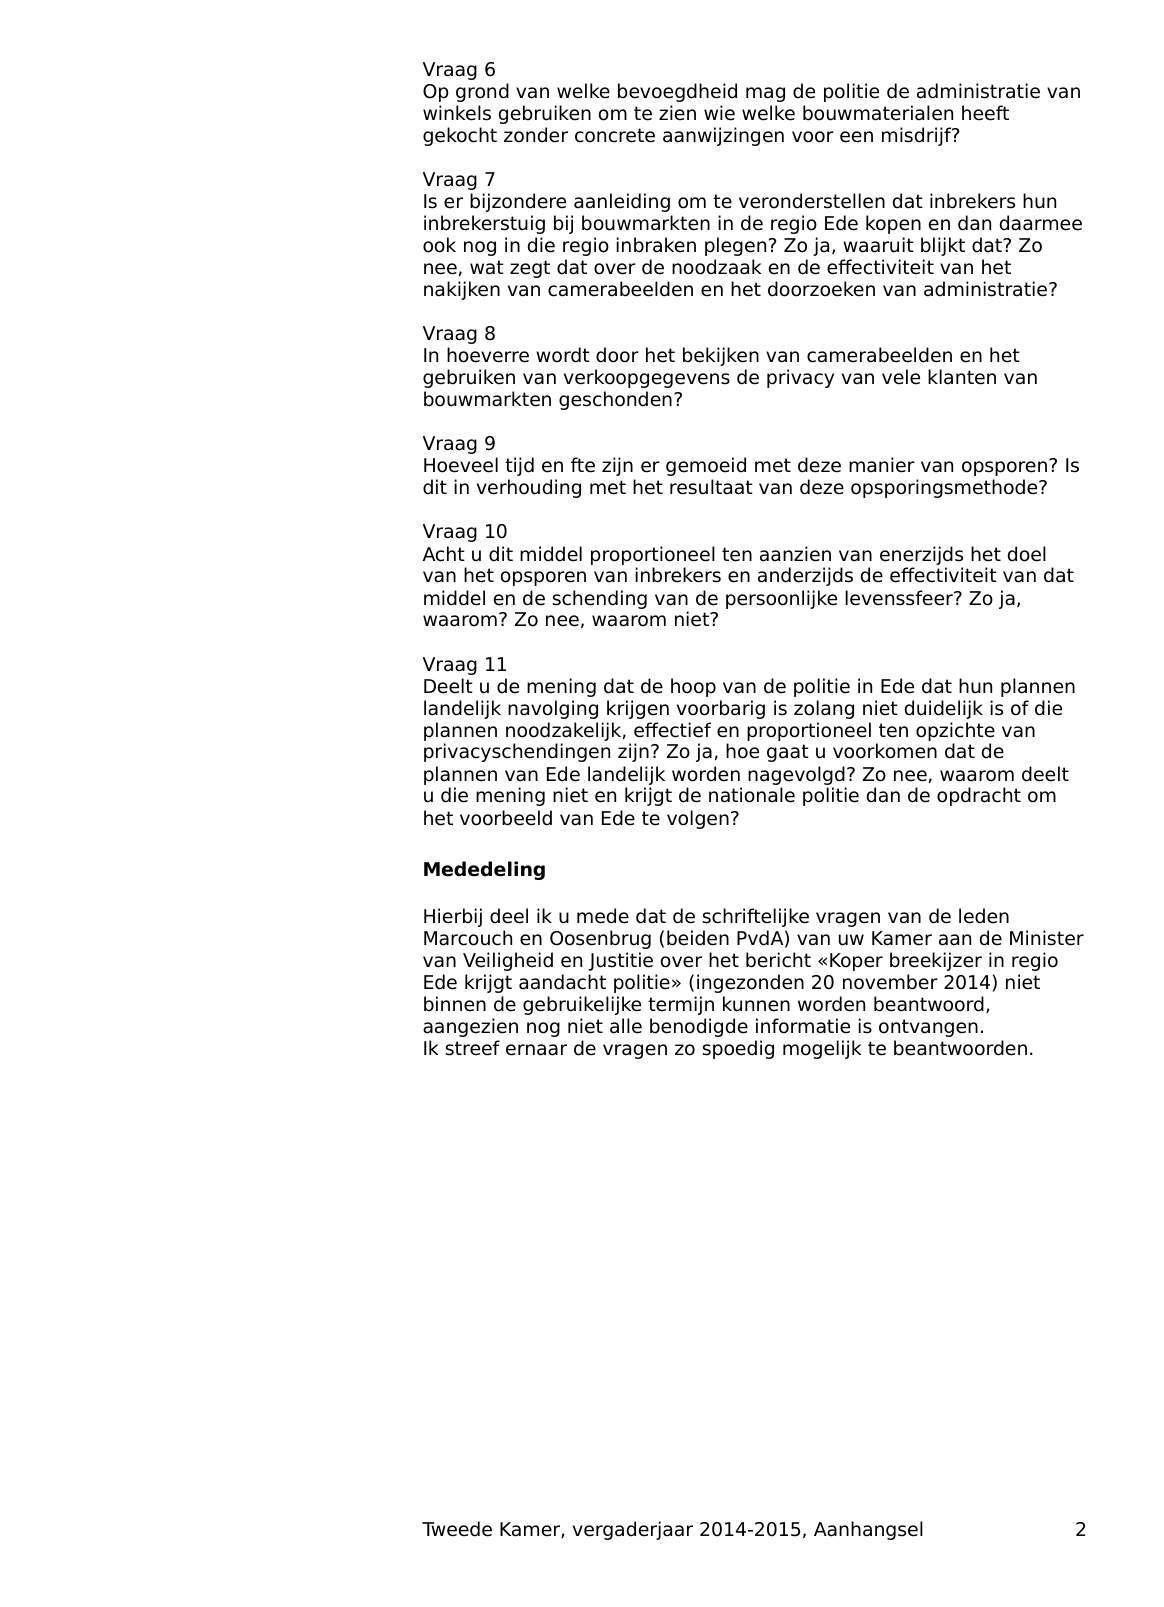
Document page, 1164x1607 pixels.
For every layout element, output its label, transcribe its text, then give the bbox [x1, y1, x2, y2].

text Vraag 8 [422, 323, 1087, 345]
text Vraag 6 [422, 59, 1087, 81]
text Vraag 11 [422, 653, 1087, 676]
text Acht u dit middel proportioneel ten aanzien van enerzijds het doel van het opsporen van inbrekers en anderzijds de effectiviteit van dat middel en de schending van de persoonlijke levenssfeer? Zo ja, waarom? Zo nee, waarom niet? [422, 543, 1087, 631]
text Ik streef ernaar de vragen zo spoedig mogelijk te beantwoorden. [422, 1038, 1087, 1060]
text Hierbij deel ik u mede dat de schriftelijke vragen van de leden Marcouch en Oosenbrug (beiden PvdA) van uw Kamer aan de Minister van Veiligheid en Justitie over het bericht «Koper breekijzer in regio Ede krijgt aandacht politie» (ingezonden 20 november 2014) niet binnen de gebruikelijke termijn kunnen worden beantwoord, aangezien nog niet alle benodigde informatie is ontvangen. [422, 906, 1087, 1038]
text Op grond van welke bevoegdheid mag de politie de administratie van winkels gebruiken om te zien wie welke bouwmaterialen heeft gekocht zonder concrete aanwijzingen voor een misdrijf? [422, 81, 1087, 147]
text Vraag 10 [422, 521, 1087, 543]
text Hoeveel tijd en fte zijn er gemoeid met deze manier van opsporen? Is dit in verhouding met het resultaat van deze opsporingsmethode? [422, 455, 1087, 499]
text In hoeverre wordt door het bekijken van camerabeelden en het gebruiken van verkoopgegevens de privacy van vele klanten van bouwmarkten geschonden? [422, 345, 1087, 411]
text Vraag 9 [422, 433, 1087, 455]
subtitle Mededeling [422, 859, 1087, 881]
text Vraag 7 [422, 169, 1087, 191]
text Is er bijzondere aanleiding om te veronderstellen dat inbrekers hun inbrekerstuig bij bouwmarkten in de regio Ede kopen en dan daarmee ook nog in die regio inbraken plegen? Zo ja, waaruit blijkt dat? Zo nee, wat zegt dat over de noodzaak en de effectiviteit van het nakijken van camerabeelden en het doorzoeken van administratie? [422, 191, 1087, 301]
text Deelt u de mening dat de hoop van de politie in Ede dat hun plannen landelijk navolging krijgen voorbarig is zolang niet duidelijk is of die plannen noodzakelijk, effectief en proportioneel ten opzichte van privacyschendingen zijn? Zo ja, hoe gaat u voorkomen dat de plannen van Ede landelijk worden nagevolgd? Zo nee, waarom deelt u die mening niet en krijgt de nationale politie dan de opdracht om het voorbeeld van Ede te volgen? [422, 676, 1087, 829]
